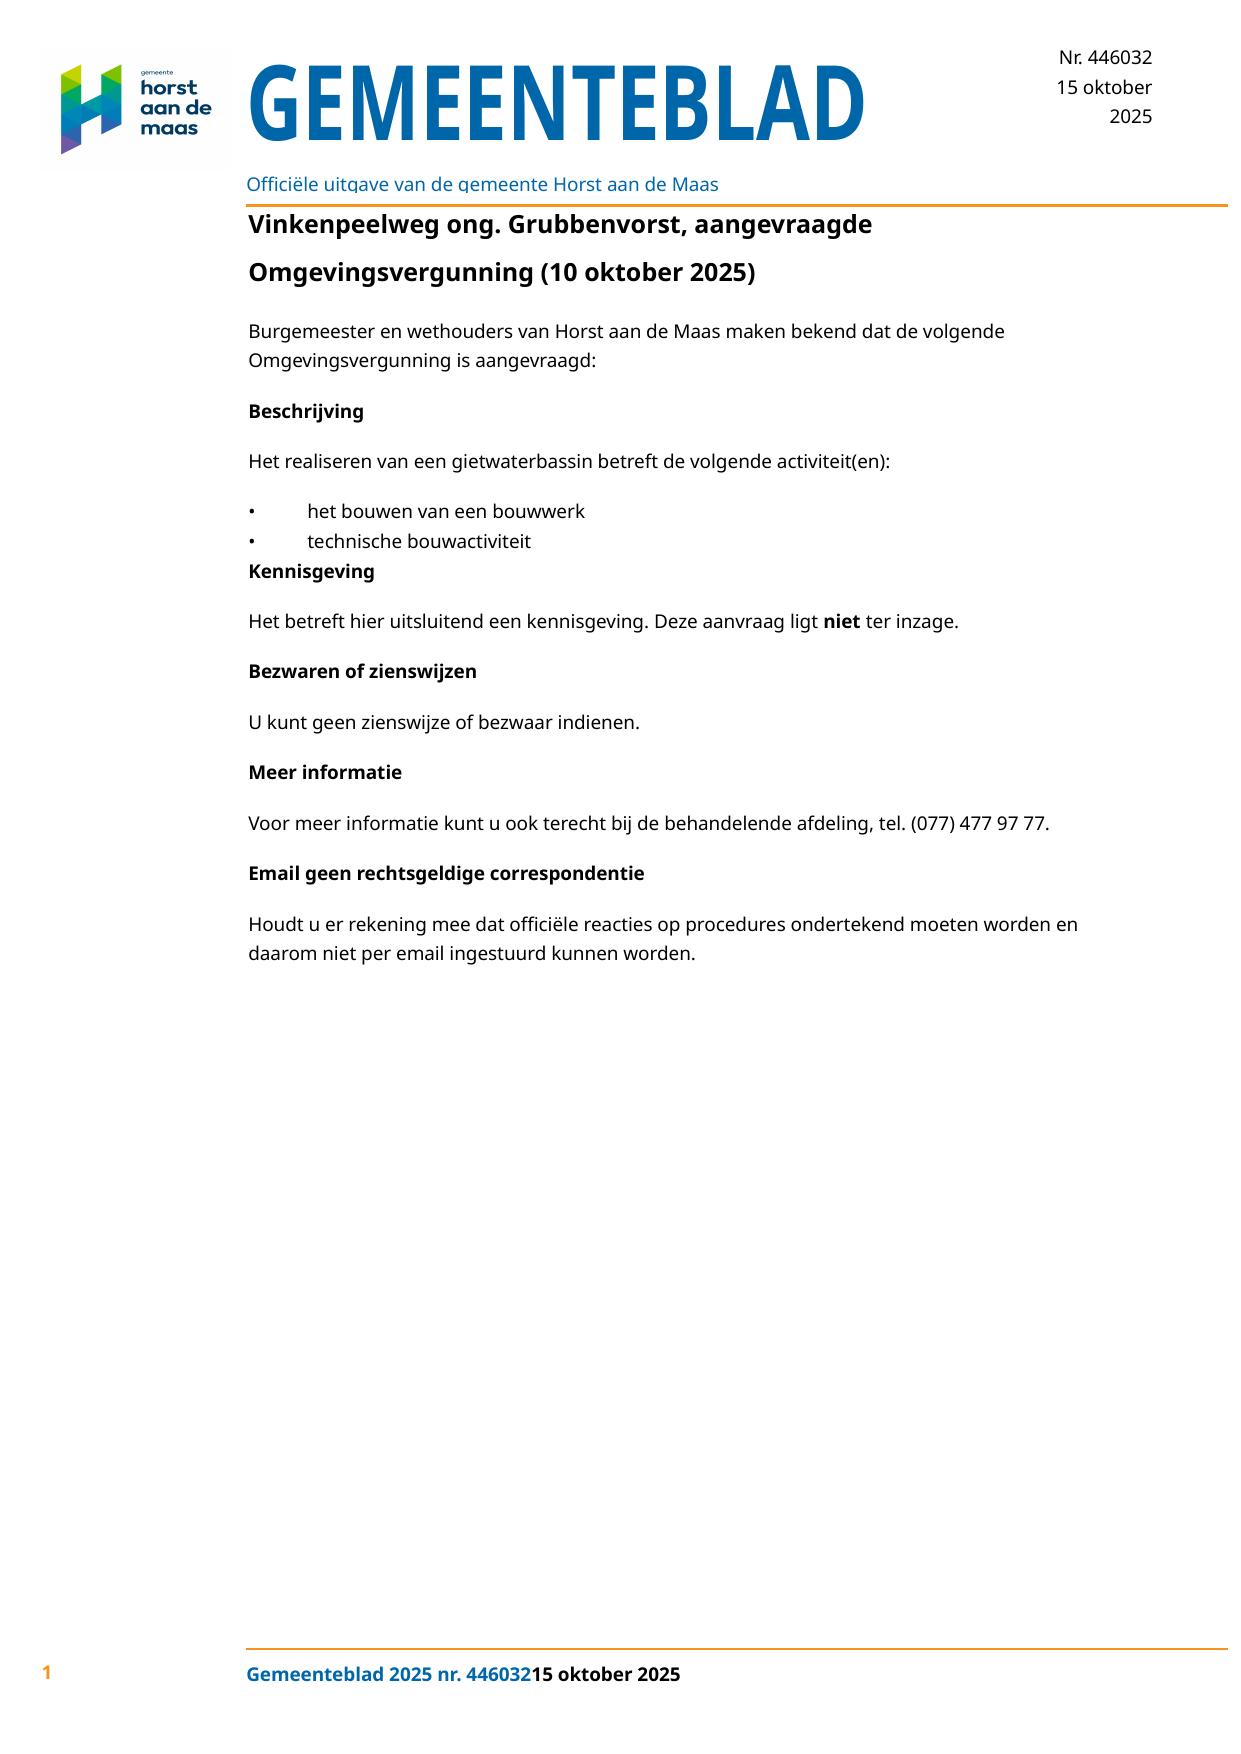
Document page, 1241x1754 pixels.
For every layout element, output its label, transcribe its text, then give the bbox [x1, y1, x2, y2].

list het bouwen van een bouwwerk [248, 499, 1152, 524]
text Email geen rechtsgeldige correspondentie [248, 860, 1152, 886]
text Burgemeester en wethouders van Horst aan de Maas maken bekend dat de volgende Omgevingsvergunning is aangevraagd: [248, 318, 1152, 373]
picture [41, 47, 231, 172]
text Voor meer informatie kunt u ook terecht bij de behandelende afdeling, tel. (077) 477 97 77. [248, 810, 1152, 836]
text U kunt geen zienswijze of bezwaar indienen. [248, 709, 1152, 735]
text Het betreft hier uitsluitend een kennisgeving. Deze aanvraag ligt niet ter inzage. [248, 608, 1152, 634]
text Bezwaren of zienswijzen [248, 659, 1152, 684]
text Meer informatie [248, 759, 1152, 785]
text Beschrijving [248, 398, 1152, 424]
text Houdt u er rekening mee dat officiële reacties op procedures ondertekend moeten worden en daarom niet per email ingestuurd kunnen worden. [248, 911, 1152, 966]
list technische bouwactiviteit [248, 528, 1152, 554]
text Kennisgeving [248, 558, 1152, 584]
text Vinkenpeelweg ong. Grubbenvorst, aangevraagde Omgevingsvergunning (10 oktober 2025) [248, 207, 1152, 288]
text Het realiseren van een gietwaterbassin betreft de volgende activiteit(en): [248, 448, 1152, 474]
